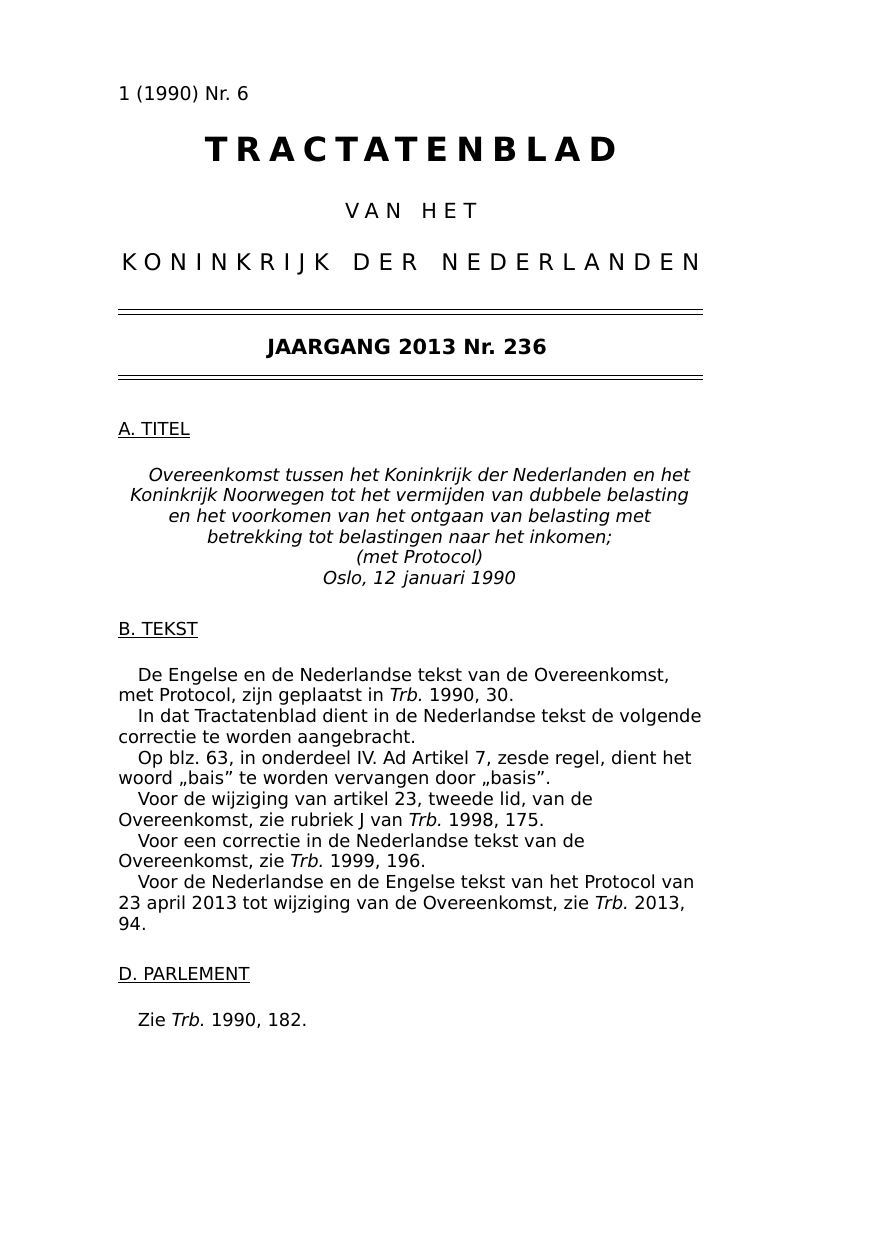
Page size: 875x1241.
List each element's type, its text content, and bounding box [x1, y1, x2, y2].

text Oslo, 12 januari 1990 [118, 568, 703, 589]
text JAARGANG 2013 Nr. 236 [118, 335, 703, 359]
text Op blz. 63, in onderdeel IV. Ad Artikel 7, zesde regel, dient het woord „bais” te worden vervangen door „basis”. [118, 747, 703, 789]
subtitle A. TITEL [118, 419, 703, 439]
text (met Protocol) [118, 547, 703, 568]
text TRACTATENBLAD [118, 130, 703, 169]
text KONINKRIJK DER NEDERLANDEN [118, 249, 703, 276]
text Voor een correctie in de Nederlandse tekst van de Overeenkomst, zie Trb. 1999, 196. [118, 830, 703, 872]
subtitle D. PARLEMENT [118, 964, 703, 985]
subtitle B. TEKST [118, 619, 703, 639]
text In dat Tractatenblad dient in de Nederlandse tekst de volgende correctie te worden aangebracht. [118, 706, 703, 747]
text 1 (1990) Nr. 6 [118, 83, 703, 105]
text Zie Trb. 1990, 182. [118, 1010, 703, 1031]
text VAN HET [118, 199, 703, 223]
text Overeenkomst tussen het Koninkrijk der Nederlanden en het Koninkrijk Noorwegen tot het vermijden van dubbele belasting en het voorkomen van het ontgaan van belasting met betrekking tot belastingen naar het inkomen; [118, 464, 703, 547]
text Voor de wijziging van artikel 23, tweede lid, van de Overeenkomst, zie rubriek J van Trb. 1998, 175. [118, 789, 703, 830]
text De Engelse en de Nederlandse tekst van de Overeenkomst, met Protocol, zijn geplaatst in Trb. 1990, 30. [118, 664, 703, 706]
text Voor de Nederlandse en de Engelse tekst van het Protocol van 23 april 2013 tot wijziging van de Overeenkomst, zie Trb. 2013, 94. [118, 872, 703, 934]
